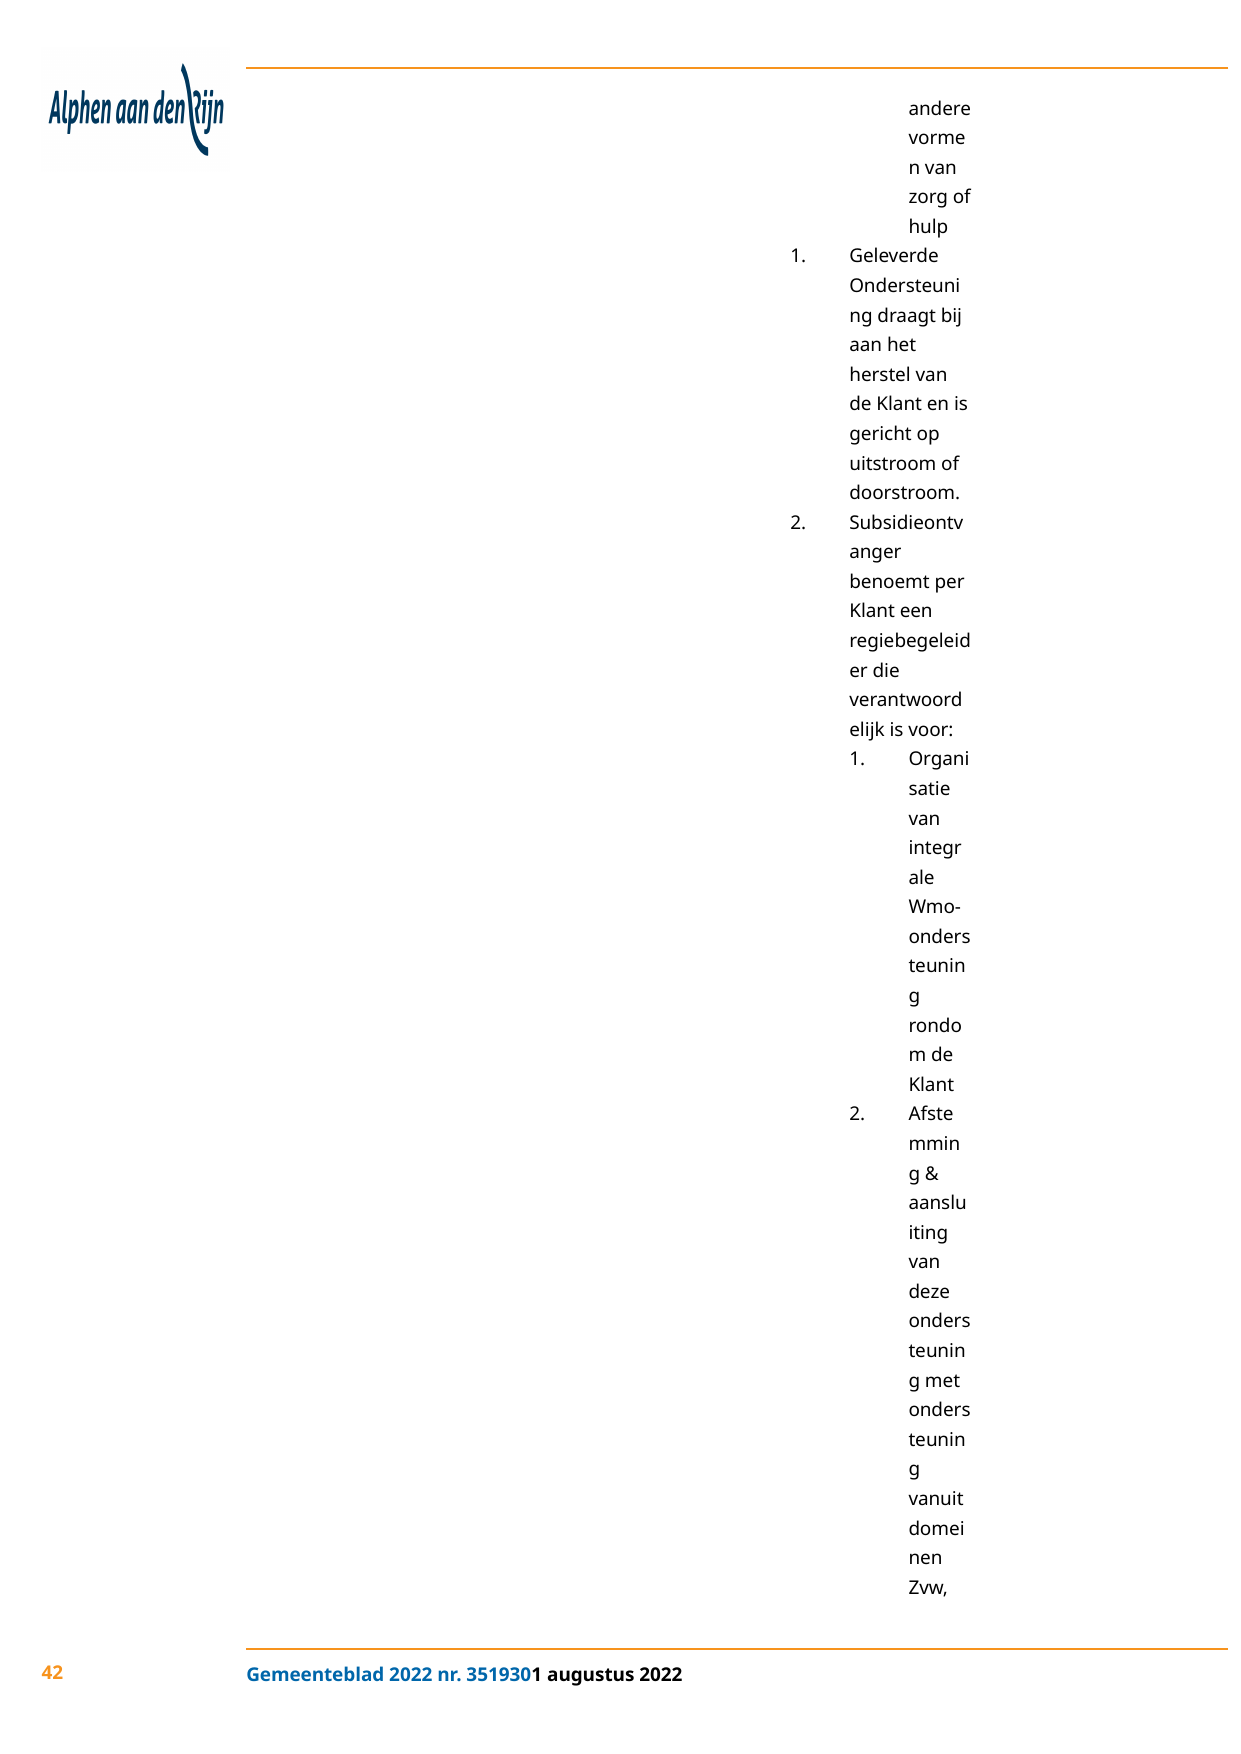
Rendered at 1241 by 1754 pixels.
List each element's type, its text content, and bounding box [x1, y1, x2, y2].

table_cell [248, 95, 429, 1600]
picture [41, 47, 231, 172]
table_cell [609, 95, 790, 1600]
table_cell andere vormen van zorg of hulp Geleverde Ondersteuning draagt bij aan het herstel van de Klant en is gericht op uitstroom of doorstroom. Subsidieontvanger benoemt per Klant een regiebegeleider die verantwoordelijk is voor: Organisatie van integrale Wmo-ondersteuning rondom de Klant Afstemming & aansluiting van deze ondersteuning met ondersteuning vanuit domeinen Zvw, [790, 95, 971, 1600]
table_cell [971, 95, 1152, 1600]
table_cell [429, 95, 609, 1600]
